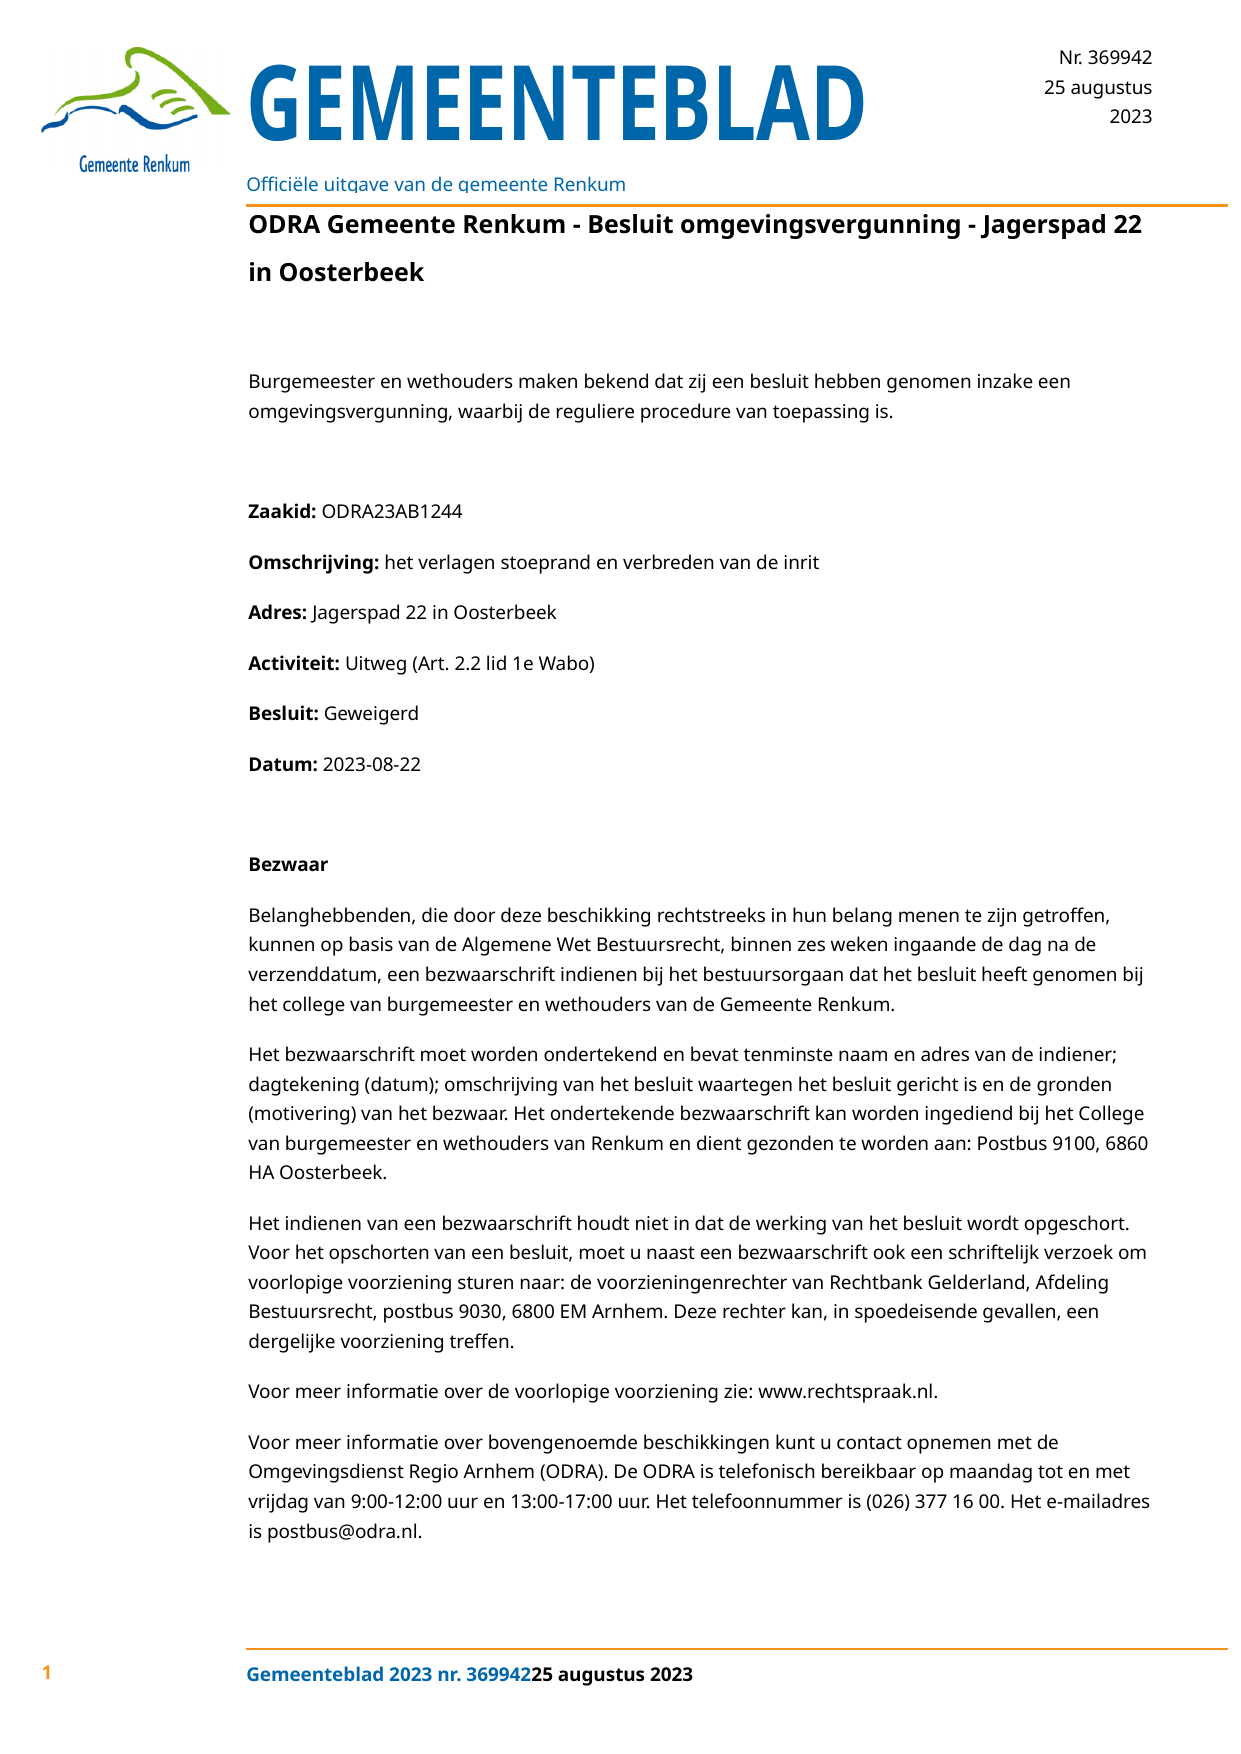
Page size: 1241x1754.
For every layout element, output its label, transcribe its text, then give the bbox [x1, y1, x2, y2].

text Datum: 2023-08-22 [248, 751, 1152, 777]
picture [41, 47, 231, 172]
text Het bezwaarschrift moet worden ondertekend en bevat tenminste naam en adres van de indiener; dagtekening (datum); omschrijving van het besluit waartegen het besluit gericht is en de gronden (motivering) van het bezwaar. Het ondertekende bezwaarschrift kan worden ingediend bij het College van burgemeester en wethouders van Renkum en dient gezonden te worden aan: Postbus 9100, 6860 HA Oosterbeek. [248, 1041, 1152, 1185]
text Burgemeester en wethouders maken bekend dat zij een besluit hebben genomen inzake een omgevingsvergunning, waarbij de reguliere procedure van toepassing is. [248, 368, 1152, 424]
text Activiteit: Uitweg (Art. 2.2 lid 1e Wabo) [248, 650, 1152, 676]
text Belanghebbenden, die door deze beschikking rechtstreeks in hun belang menen te zijn getroffen, kunnen op basis van de Algemene Wet Bestuursrecht, binnen zes weken ingaande de dag na de verzenddatum, een bezwaarschrift indienen bij het bestuursorgaan dat het besluit heeft genomen bij het college van burgemeester en wethouders van de Gemeente Renkum. [248, 902, 1152, 1017]
text Het indienen van een bezwaarschrift houdt niet in dat de werking van het besluit wordt opgeschort. Voor het opschorten van een besluit, moet u naast een bezwaarschrift ook een schriftelijk verzoek om voorlopige voorziening sturen naar: de voorzieningenrechter van Rechtbank Gelderland, Afdeling Bestuursrecht, postbus 9030, 6800 EM Arnhem. Deze rechter kan, in spoedeisende gevallen, een dergelijke voorziening treffen. [248, 1210, 1152, 1354]
text Bezwaar [248, 852, 1152, 877]
text Besluit: Geweigerd [248, 700, 1152, 726]
text Adres: Jagerspad 22 in Oosterbeek [248, 599, 1152, 625]
text ODRA Gemeente Renkum - Besluit omgevingsvergunning - Jagerspad 22 in Oosterbeek [248, 207, 1152, 288]
text Voor meer informatie over de voorlopige voorziening zie: www.rechtspraak.nl. [248, 1379, 1152, 1404]
text Voor meer informatie over bovengenoemde beschikkingen kunt u contact opnemen met de Omgevingsdienst Regio Arnhem (ODRA). De ODRA is telefonisch bereikbaar op maandag tot en met vrijdag van 9:00-12:00 uur en 13:00-17:00 uur. Het telefoonnummer is (026) 377 16 00. Het e-mailadres is postbus@odra.nl. [248, 1429, 1152, 1544]
text Omschrijving: het verlagen stoeprand en verbreden van de inrit [248, 549, 1152, 575]
text Zaakid: ODRA23AB1244 [248, 499, 1152, 524]
